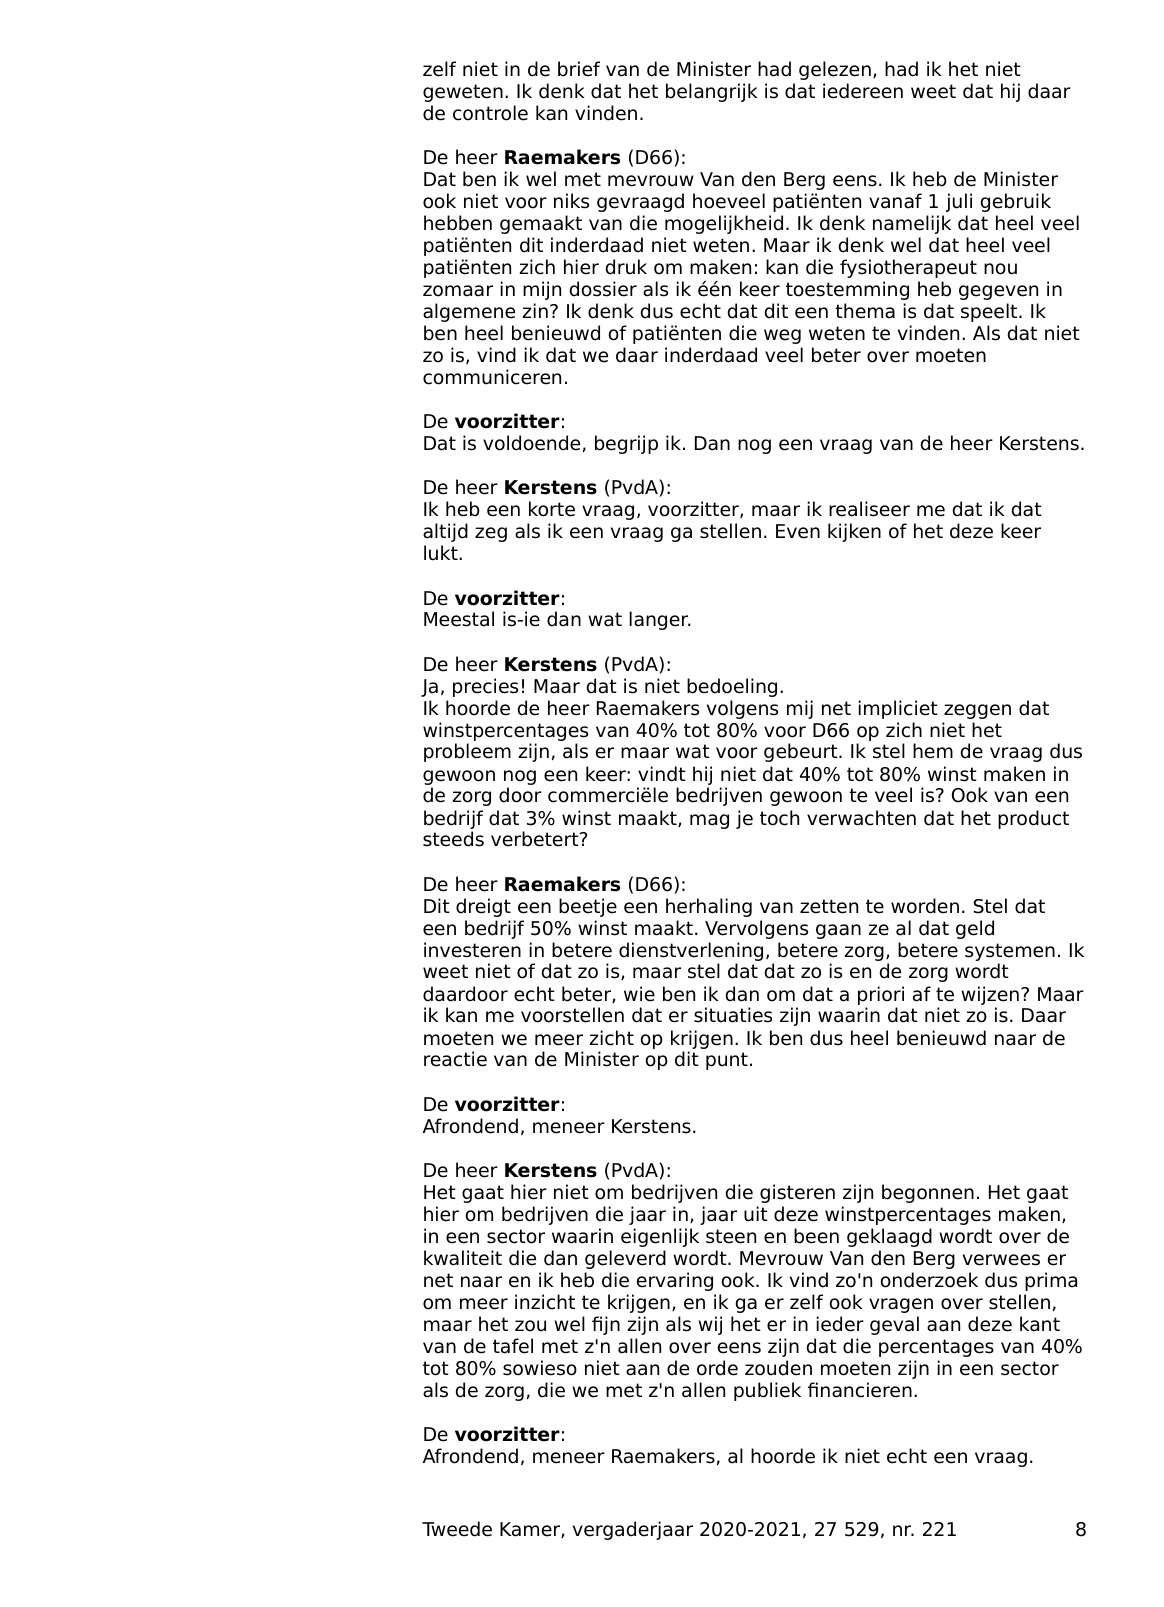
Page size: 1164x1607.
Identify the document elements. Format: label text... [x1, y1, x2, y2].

text zelf niet in de brief van de Minister had gelezen, had ik het niet geweten. Ik denk dat het belangrijk is dat iedereen weet dat hij daar de controle kan vinden. [422, 59, 1087, 125]
text De heer Raemakers (D66): [422, 147, 1087, 169]
text Ik hoorde de heer Raemakers volgens mij net impliciet zeggen dat winstpercentages van 40% tot 80% voor D66 op zich niet het probleem zijn, als er maar wat voor gebeurt. Ik stel hem de vraag dus gewoon nog een keer: vindt hij niet dat 40% tot 80% winst maken in de zorg door commerciële bedrijven gewoon te veel is? Ook van een bedrijf dat 3% winst maakt, mag je toch verwachten dat het product steeds verbetert? [422, 697, 1087, 851]
text Het gaat hier niet om bedrijven die gisteren zijn begonnen. Het gaat hier om bedrijven die jaar in, jaar uit deze winstpercentages maken, in een sector waarin eigenlijk steen en been geklaagd wordt over de kwaliteit die dan geleverd wordt. Mevrouw Van den Berg verwees er net naar en ik heb die ervaring ook. Ik vind zo'n onderzoek dus prima om meer inzicht te krijgen, en ik ga er zelf ook vragen over stellen, maar het zou wel fijn zijn als wij het er in ieder geval aan deze kant van de tafel met z'n allen over eens zijn dat die percentages van 40% tot 80% sowieso niet aan de orde zouden moeten zijn in een sector als de zorg, die we met z'n allen publiek financieren. [422, 1182, 1087, 1401]
text De voorzitter: [422, 587, 1087, 609]
text De voorzitter: [422, 1424, 1087, 1446]
text Dit dreigt een beetje een herhaling van zetten te worden. Stel dat een bedrijf 50% winst maakt. Vervolgens gaan ze al dat geld investeren in betere dienstverlening, betere zorg, betere systemen. Ik weet niet of dat zo is, maar stel dat dat zo is en de zorg wordt daardoor echt beter, wie ben ik dan om dat a priori af te wijzen? Maar ik kan me voorstellen dat er situaties zijn waarin dat niet zo is. Daar moeten we meer zicht op krijgen. Ik ben dus heel benieuwd naar de reactie van de Minister op dit punt. [422, 896, 1087, 1071]
text Afrondend, meneer Kerstens. [422, 1116, 1087, 1137]
text De heer Kerstens (PvdA): [422, 653, 1087, 676]
text De heer Raemakers (D66): [422, 873, 1087, 896]
text Dat is voldoende, begrijp ik. Dan nog een vraag van de heer Kerstens. [422, 433, 1087, 455]
text Ja, precies! Maar dat is niet bedoeling. [422, 676, 1087, 697]
text De voorzitter: [422, 1093, 1087, 1116]
text De voorzitter: [422, 411, 1087, 433]
text Meestal is-ie dan wat langer. [422, 609, 1087, 631]
text De heer Kerstens (PvdA): [422, 477, 1087, 499]
text Afrondend, meneer Raemakers, al hoorde ik niet echt een vraag. [422, 1446, 1087, 1468]
text Ik heb een korte vraag, voorzitter, maar ik realiseer me dat ik dat altijd zeg als ik een vraag ga stellen. Even kijken of het deze keer lukt. [422, 499, 1087, 565]
text De heer Kerstens (PvdA): [422, 1160, 1087, 1182]
text Dat ben ik wel met mevrouw Van den Berg eens. Ik heb de Minister ook niet voor niks gevraagd hoeveel patiënten vanaf 1 juli gebruik hebben gemaakt van die mogelijkheid. Ik denk namelijk dat heel veel patiënten dit inderdaad niet weten. Maar ik denk wel dat heel veel patiënten zich hier druk om maken: kan die fysiotherapeut nou zomaar in mijn dossier als ik één keer toestemming heb gegeven in algemene zin? Ik denk dus echt dat dit een thema is dat speelt. Ik ben heel benieuwd of patiënten die weg weten te vinden. Als dat niet zo is, vind ik dat we daar inderdaad veel beter over moeten communiceren. [422, 169, 1087, 389]
